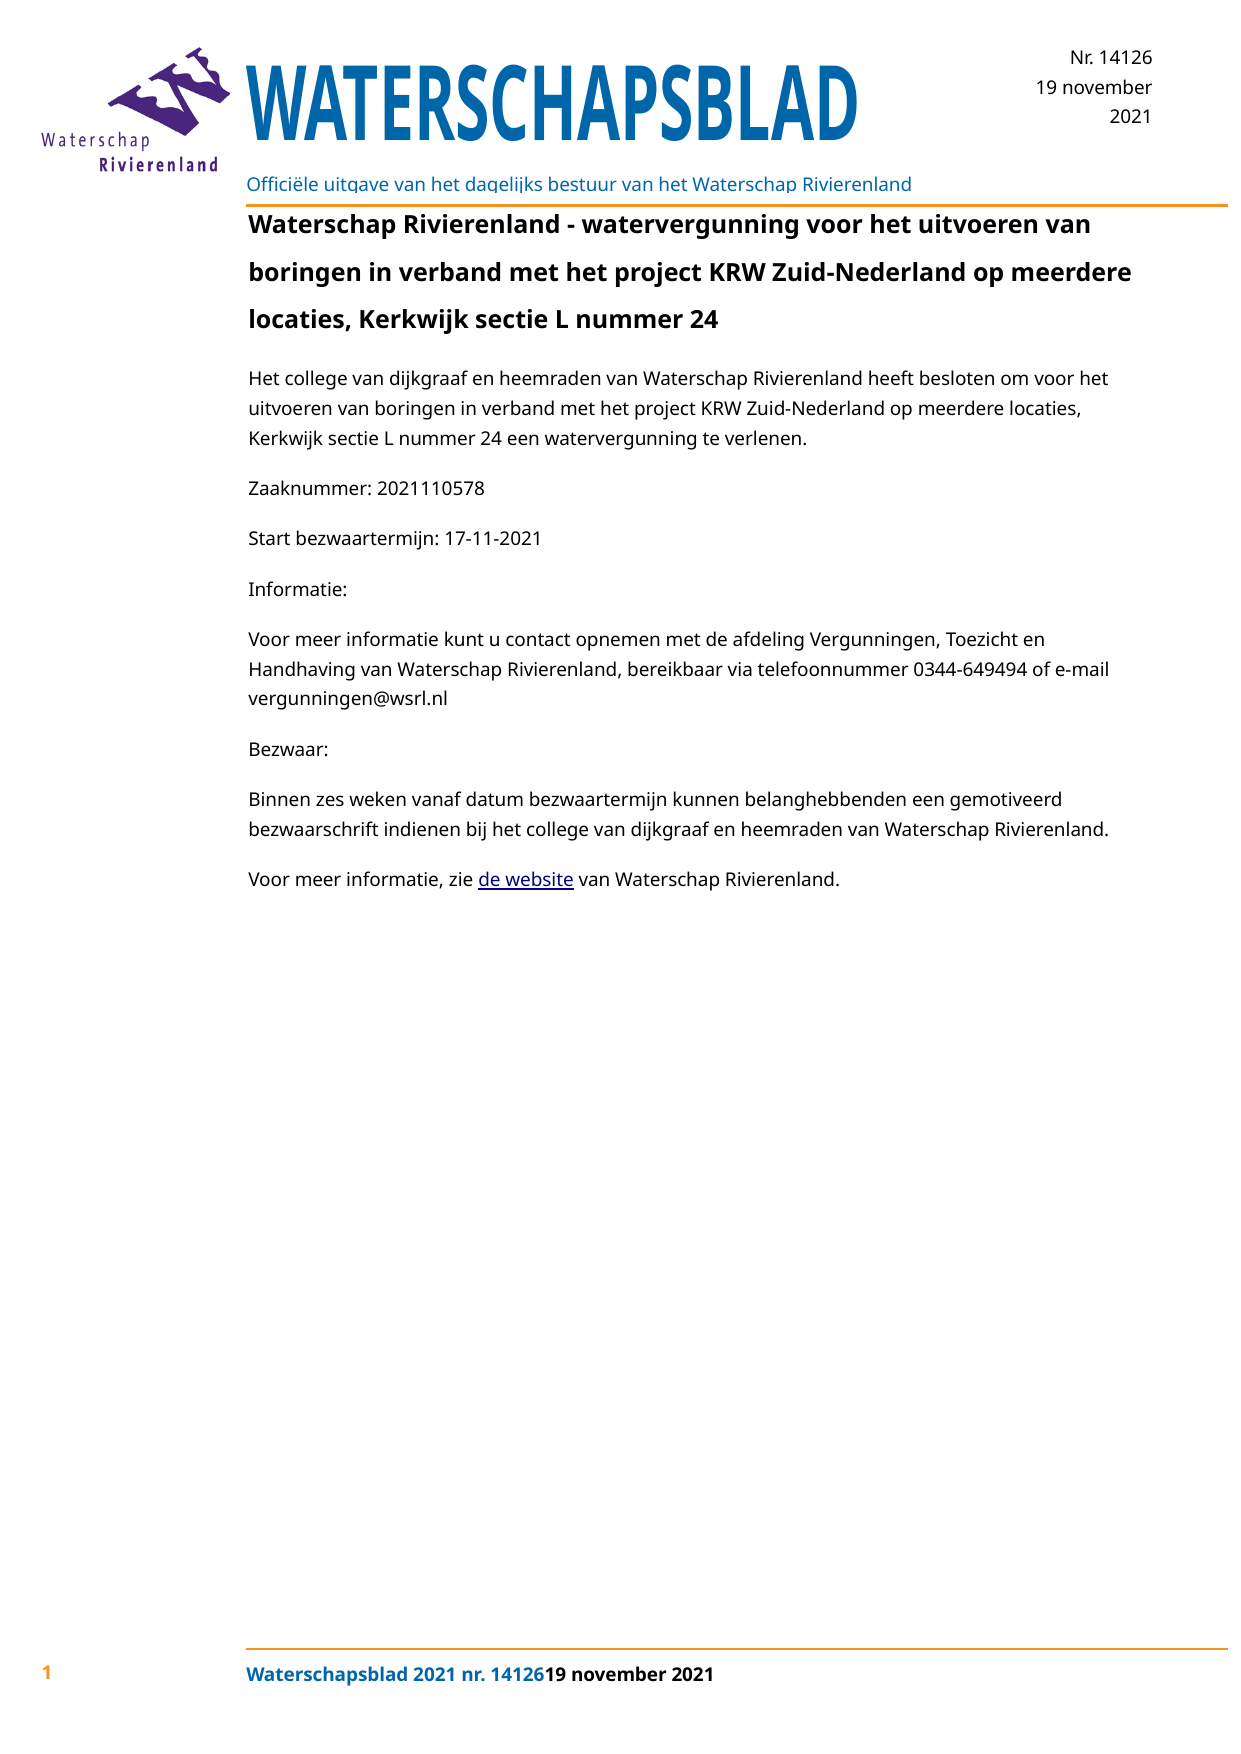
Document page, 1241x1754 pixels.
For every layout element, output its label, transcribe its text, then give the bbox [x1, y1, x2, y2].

text Binnen zes weken vanaf datum bezwaartermijn kunnen belanghebbenden een gemotiveerd bezwaarschrift indienen bij het college van dijkgraaf en heemraden van Waterschap Rivierenland. [248, 786, 1152, 842]
text Start bezwaartermijn: 17-11-2021 [248, 526, 1152, 551]
text Voor meer informatie, zie de website van Waterschap Rivierenland. [248, 866, 1152, 892]
text Informatie: [248, 576, 1152, 602]
text Voor meer informatie kunt u contact opnemen met de afdeling Vergunningen, Toezicht en Handhaving van Waterschap Rivierenland, bereikbaar via telefoonnummer 0344-649494 of e-mail vergunningen@wsrl.nl [248, 626, 1152, 711]
text Bezwaar: [248, 736, 1152, 762]
picture [41, 47, 231, 172]
text Waterschap Rivierenland - watervergunning voor het uitvoeren van boringen in verband met het project KRW Zuid-Nederland op meerdere locaties, Kerkwijk sectie L nummer 24 [248, 207, 1152, 336]
text Zaaknummer: 2021110578 [248, 475, 1152, 501]
text Het college van dijkgraaf en heemraden van Waterschap Rivierenland heeft besloten om voor het uitvoeren van boringen in verband met het project KRW Zuid-Nederland op meerdere locaties, Kerkwijk sectie L nummer 24 een watervergunning te verlenen. [248, 366, 1152, 450]
